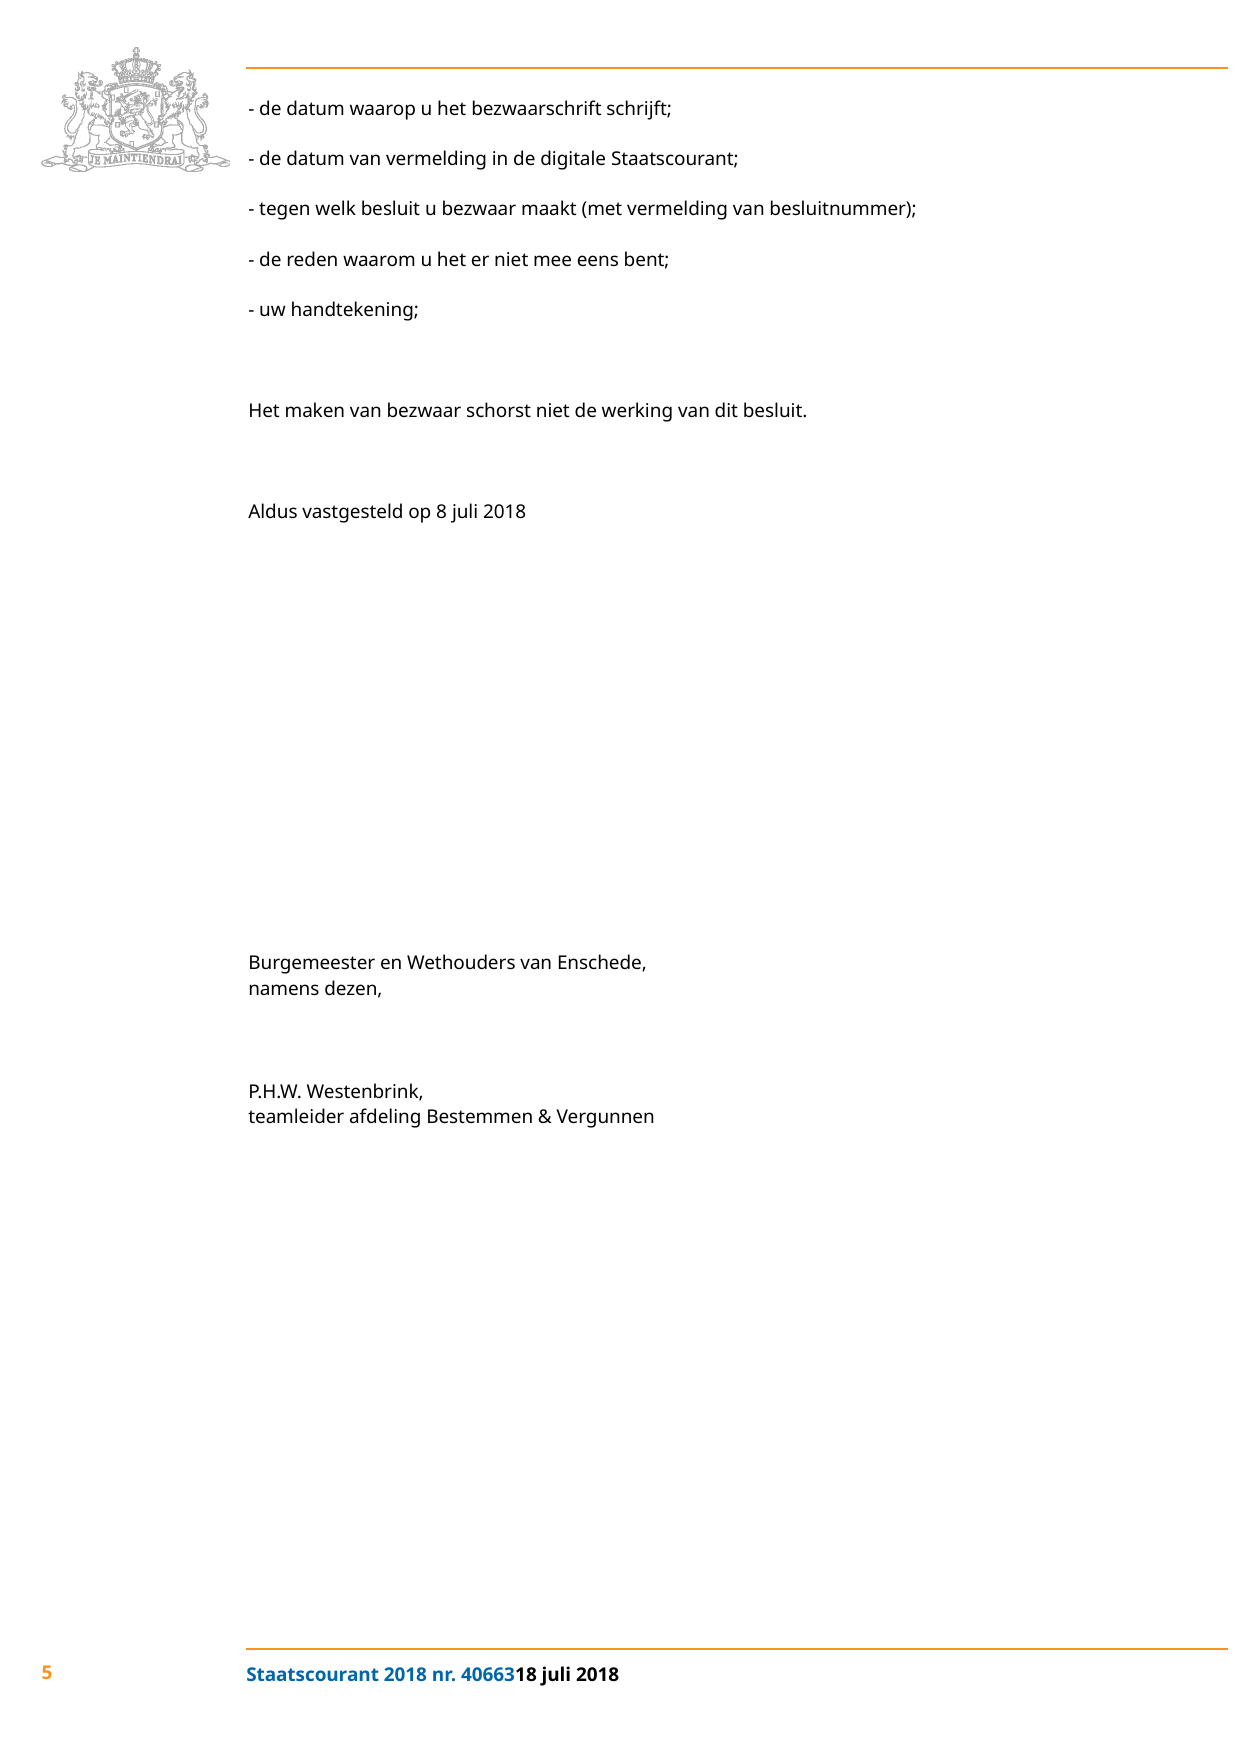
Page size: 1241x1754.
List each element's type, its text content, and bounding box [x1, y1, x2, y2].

text - de reden waarom u het er niet mee eens bent; [248, 246, 1152, 272]
text Het maken van bezwaar schorst niet de werking van dit besluit. [248, 397, 1152, 423]
text P.H.W. Westenbrink, [248, 1078, 1152, 1104]
text teamleider afdeling Bestemmen & Vergunnen [248, 1104, 1152, 1129]
text - tegen welk besluit u bezwaar maakt (met vermelding van besluitnummer); [248, 196, 1152, 221]
text - uw handtekening; [248, 296, 1152, 322]
text Aldus vastgesteld op 8 juli 2018 [248, 498, 1152, 524]
text - de datum waarop u het bezwaarschrift schrijft; [248, 95, 1152, 121]
text namens dezen, [248, 975, 1152, 1001]
text - de datum van vermelding in de digitale Staatscourant; [248, 145, 1152, 171]
picture [41, 47, 231, 172]
text Burgemeester en Wethouders van Enschede, [248, 949, 1152, 975]
